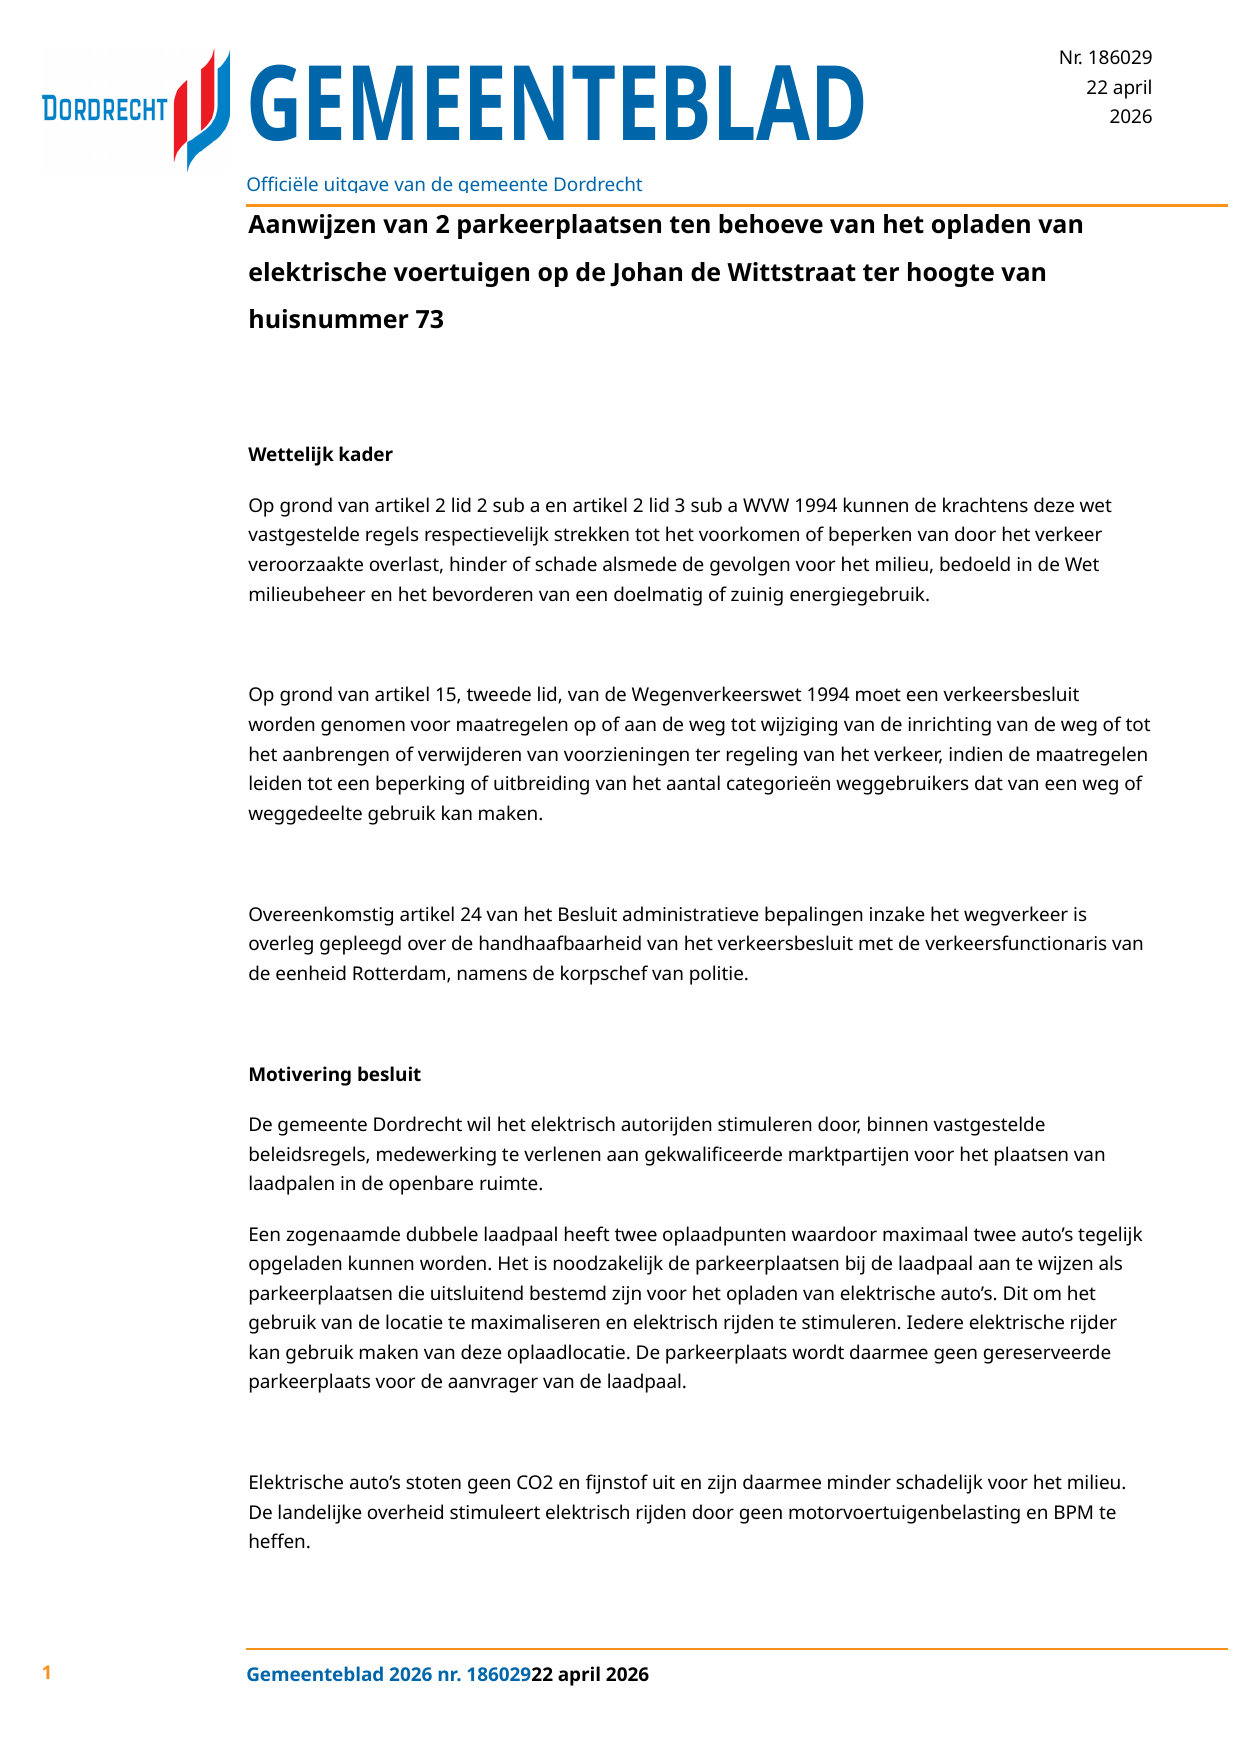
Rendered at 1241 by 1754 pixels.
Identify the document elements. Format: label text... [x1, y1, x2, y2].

text De gemeente Dordrecht wil het elektrisch autorijden stimuleren door, binnen vastgestelde beleidsregels, medewerking te verlenen aan gekwalificeerde marktpartijen voor het plaatsen van laadpalen in de openbare ruimte. [248, 1111, 1152, 1196]
text Aanwijzen van 2 parkeerplaatsen ten behoeve van het opladen van elektrische voertuigen op de Johan de Wittstraat ter hoogte van huisnummer 73 [248, 207, 1152, 336]
picture [41, 47, 231, 172]
text Een zogenaamde dubbele laadpaal heeft twee oplaadpunten waardoor maximaal twee auto’s tegelijk opgeladen kunnen worden. Het is noodzakelijk de parkeerplaatsen bij de laadpaal aan te wijzen als parkeerplaatsen die uitsluitend bestemd zijn voor het opladen van elektrische auto’s. Dit om het gebruik van de locatie te maximaliseren en elektrisch rijden te stimuleren. Iedere elektrische rijder kan gebruik maken van deze oplaadlocatie. De parkeerplaats wordt daarmee geen gereserveerde parkeerplaats voor de aanvrager van de laadpaal. [248, 1221, 1152, 1394]
text Motivering besluit [248, 1061, 1152, 1087]
text Op grond van artikel 2 lid 2 sub a en artikel 2 lid 3 sub a WVW 1994 kunnen de krachtens deze wet vastgestelde regels respectievelijk strekken tot het voorkomen of beperken van door het verkeer veroorzaakte overlast, hinder of schade alsmede de gevolgen voor het milieu, bedoeld in de Wet milieubeheer en het bevorderen van een doelmatig of zuinig energiegebruik. [248, 492, 1152, 607]
text Op grond van artikel 15, tweede lid, van de Wegenverkeerswet 1994 moet een verkeersbesluit worden genomen voor maatregelen op of aan de weg tot wijziging van de inrichting van de weg of tot het aanbrengen of verwijderen van voorzieningen ter regeling van het verkeer, indien de maatregelen leiden tot een beperking of uitbreiding van het aantal categorieën weggebruikers dat van een weg of weggedeelte gebruik kan maken. [248, 682, 1152, 826]
text Wettelijk kader [248, 442, 1152, 467]
text Overeenkomstig artikel 24 van het Besluit administratieve bepalingen inzake het wegverkeer is overleg gepleegd over de handhaafbaarheid van het verkeersbesluit met de verkeersfunctionaris van de eenheid Rotterdam, namens de korpschef van politie. [248, 901, 1152, 986]
text Elektrische auto’s stoten geen CO2 en fijnstof uit en zijn daarmee minder schadelijk voor het milieu. De landelijke overheid stimuleert elektrisch rijden door geen motorvoertuigenbelasting en BPM te heffen. [248, 1469, 1152, 1554]
